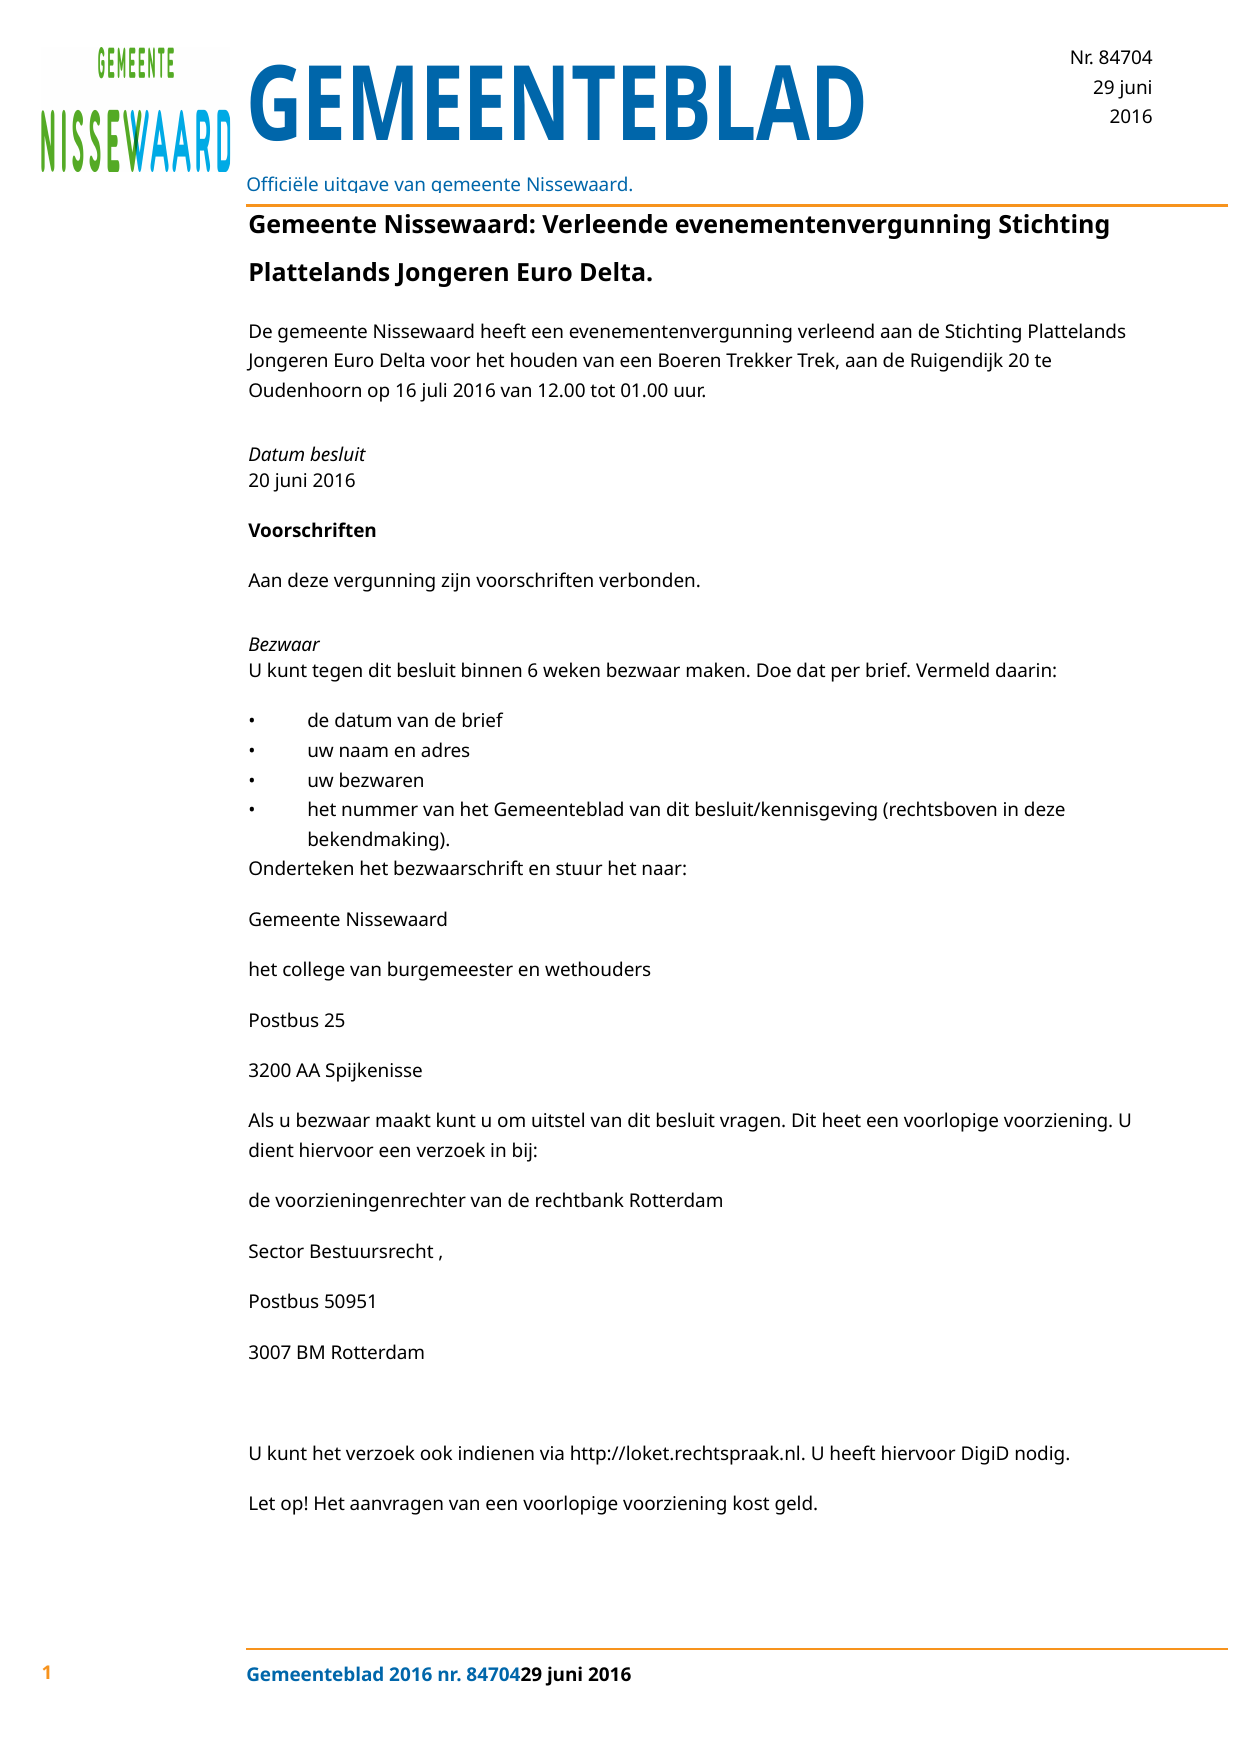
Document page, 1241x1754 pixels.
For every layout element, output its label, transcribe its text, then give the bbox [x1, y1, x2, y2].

text Als u bezwaar maakt kunt u om uitstel van dit besluit vragen. Dit heet een voorlopige voorziening. U dient hiervoor een verzoek in bij: [248, 1108, 1152, 1163]
picture [176, 157, 187, 172]
text Postbus 50951 [248, 1288, 1152, 1314]
list uw naam en adres [248, 737, 1152, 763]
picture [222, 122, 227, 160]
list de datum van de brief [248, 708, 1152, 733]
text Aan deze vergunning zijn voorschriften verbonden. [248, 568, 1152, 593]
text Let op! Het aanvragen van een voorlopige voorziening kost geld. [248, 1490, 1152, 1516]
text Postbus 25 [248, 1007, 1152, 1033]
picture [154, 157, 165, 172]
text Voorschriften [248, 517, 1152, 543]
text de voorzieningenrechter van de rechtbank Rotterdam [248, 1188, 1152, 1213]
text U kunt het verzoek ook indienen via http://loket.rechtspraak.nl. U heeft hiervoor DigiD nodig. [248, 1440, 1152, 1466]
text 20 juni 2016 [248, 467, 1152, 492]
text 3007 BM Rotterdam [248, 1339, 1152, 1365]
text Onderteken het bezwaarschrift en stuur het naar: [248, 856, 1152, 881]
list uw bezwaren [248, 767, 1152, 793]
text het college van burgemeester en wethouders [248, 956, 1152, 982]
list het nummer van het Gemeenteblad van dit besluit/kennisgeving (rechtsboven in deze bekendmaking). [248, 796, 1152, 852]
text 3200 AA Spijkenisse [248, 1057, 1152, 1083]
picture [41, 47, 231, 172]
text Gemeente Nissewaard: Verleende evenementenvergunning Stichting Plattelands Jongeren Euro Delta. [248, 207, 1152, 288]
picture [201, 122, 206, 138]
text Bezwaar [248, 632, 1152, 657]
picture [200, 151, 206, 172]
text U kunt tegen dit besluit binnen 6 weken bezwaar maken. Doe dat per brief. Vermeld daarin: [248, 657, 1152, 683]
text Datum besluit [248, 441, 1152, 467]
text Sector Bestuursrecht , [248, 1238, 1152, 1264]
text Gemeente Nissewaard [248, 906, 1152, 932]
text De gemeente Nissewaard heeft een evenementenvergunning verleend aan de Stichting Plattelands Jongeren Euro Delta voor het houden van een Boeren Trekker Trek, aan de Ruigendijk 20 te Oudenhoorn op 16 juli 2016 van 12.00 tot 01.00 uur. [248, 318, 1152, 403]
